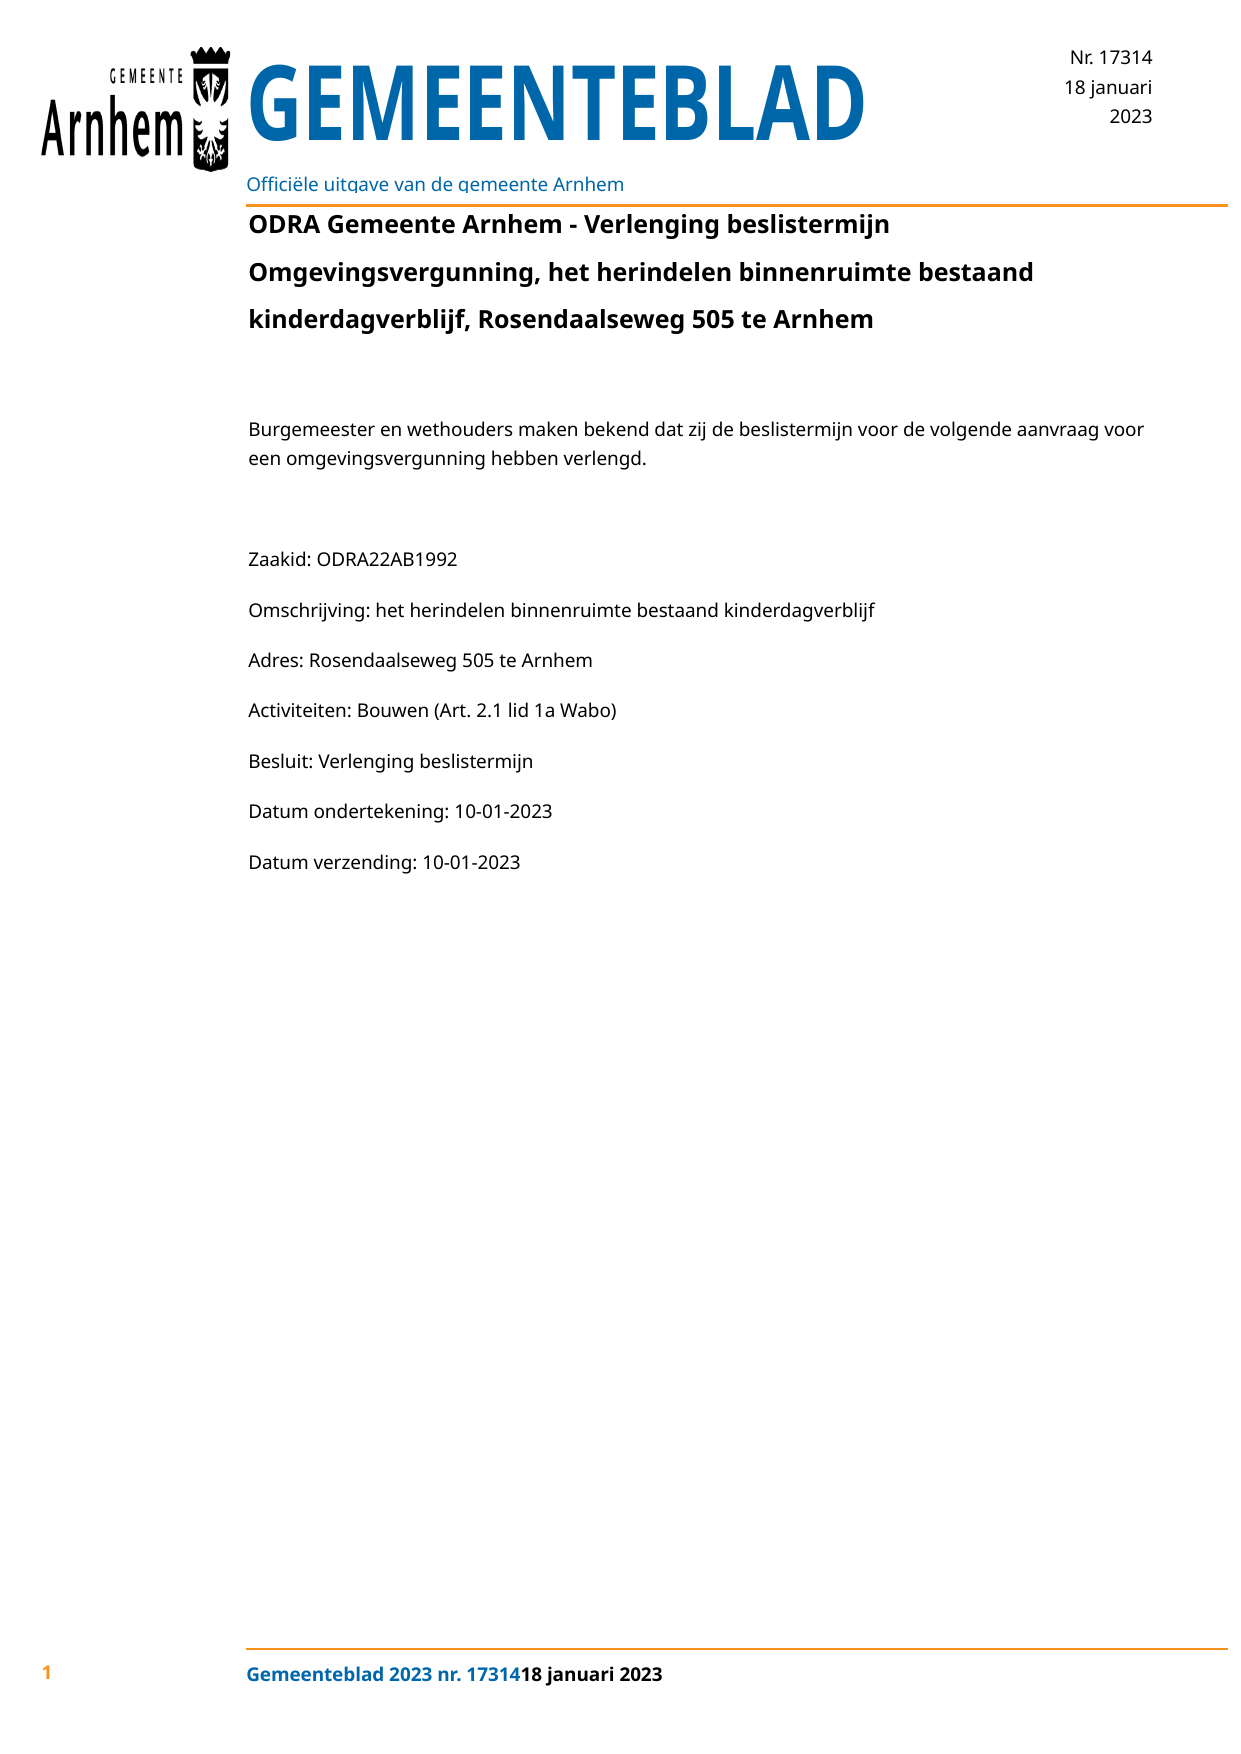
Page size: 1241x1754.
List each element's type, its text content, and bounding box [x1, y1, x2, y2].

text Datum verzending: 10-01-2023 [248, 849, 1152, 874]
text Adres: Rosendaalseweg 505 te Arnhem [248, 647, 1152, 673]
text Besluit: Verlenging beslistermijn [248, 748, 1152, 774]
text Zaakid: ODRA22AB1992 [248, 546, 1152, 572]
text Burgemeester en wethouders maken bekend dat zij de beslistermijn voor de volgende aanvraag voor een omgevingsvergunning hebben verlengd. [248, 416, 1152, 471]
text Activiteiten: Bouwen (Art. 2.1 lid 1a Wabo) [248, 698, 1152, 723]
text Omschrijving: het herindelen binnenruimte bestaand kinderdagverblijf [248, 597, 1152, 622]
picture [41, 47, 231, 172]
text Datum ondertekening: 10-01-2023 [248, 798, 1152, 824]
text ODRA Gemeente Arnhem - Verlenging beslistermijn Omgevingsvergunning, het herindelen binnenruimte bestaand kinderdagverblijf, Rosendaalseweg 505 te Arnhem [248, 207, 1152, 336]
